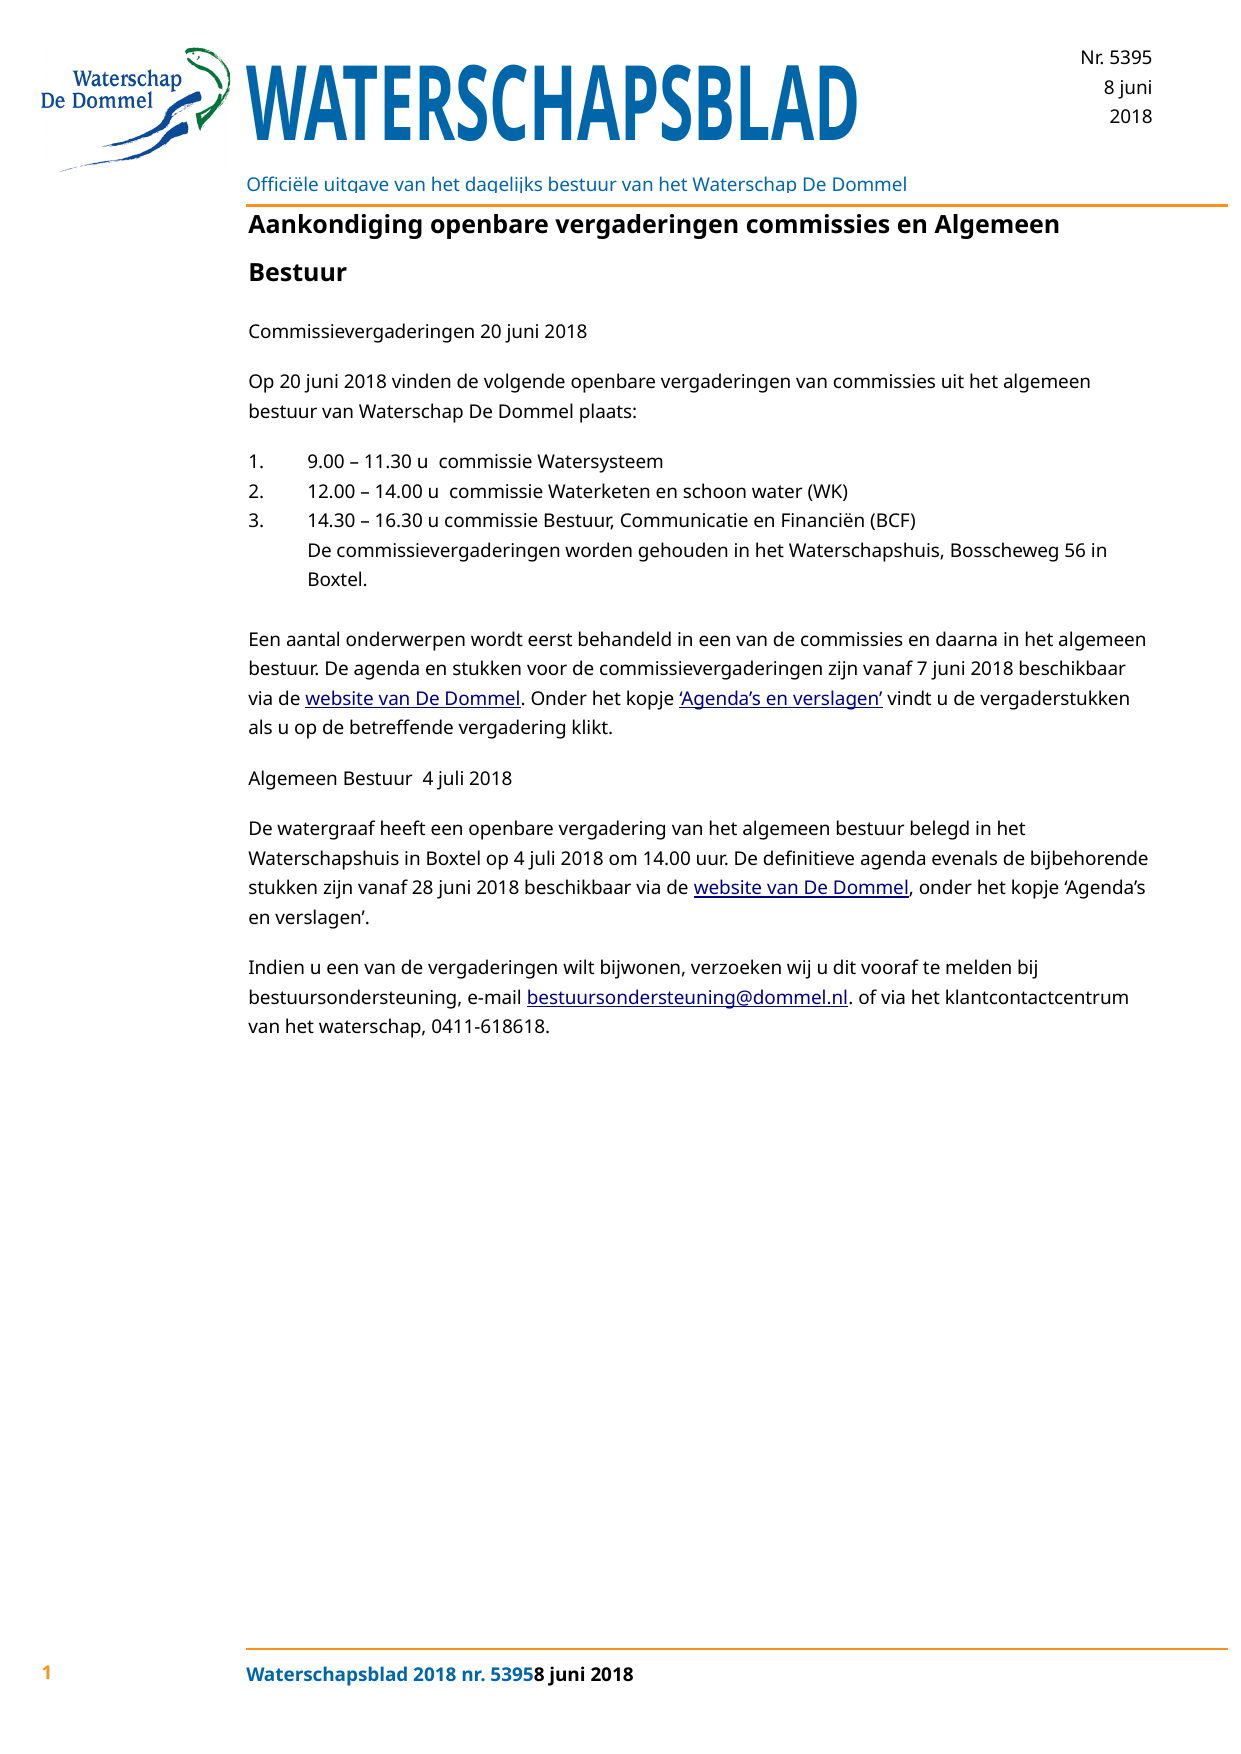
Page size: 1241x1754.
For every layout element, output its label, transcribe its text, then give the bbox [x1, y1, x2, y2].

text Algemeen Bestuur 4 juli 2018 [248, 765, 1152, 791]
text Een aantal onderwerpen wordt eerst behandeld in een van de commissies en daarna in het algemeen bestuur. De agenda en stukken voor de commissievergaderingen zijn vanaf 7 juni 2018 beschikbaar via de website van De Dommel. Onder het kopje ‘Agenda’s en verslagen’ vindt u de vergaderstukken als u op de betreffende vergadering klikt. [248, 626, 1152, 740]
text Op 20 juni 2018 vinden de volgende openbare vergaderingen van commissies uit het algemeen bestuur van Waterschap De Dommel plaats: [248, 368, 1152, 424]
text De watergraaf heeft een openbare vergadering van het algemeen bestuur belegd in het Waterschapshuis in Boxtel op 4 juli 2018 om 14.00 uur. De definitieve agenda evenals de bijbehorende stukken zijn vanaf 28 juni 2018 beschikbaar via de website van De Dommel, onder het kopje ‘Agenda’s en verslagen’. [248, 815, 1152, 930]
text Aankondiging openbare vergaderingen commissies en Algemeen Bestuur [248, 207, 1152, 288]
list 14.30 – 16.30 u commissie Bestuur, Communicatie en Financiën (BCF) [248, 507, 1152, 533]
list 12.00 – 14.00 u commissie Waterketen en schoon water (WK) [248, 478, 1152, 504]
text Indien u een van de vergaderingen wilt bijwonen, verzoeken wij u dit vooraf te melden bij bestuursondersteuning, e-mail bestuursondersteuning@dommel.nl. of via het klantcontactcentrum van het waterschap, 0411-618618. [248, 954, 1152, 1039]
list 9.00 – 11.30 u commissie Watersysteem [248, 448, 1152, 474]
text Commissievergaderingen 20 juni 2018 [248, 318, 1152, 344]
picture [41, 47, 231, 172]
list De commissievergaderingen worden gehouden in het Waterschapshuis, Bosscheweg 56 in Boxtel. [248, 537, 1152, 592]
